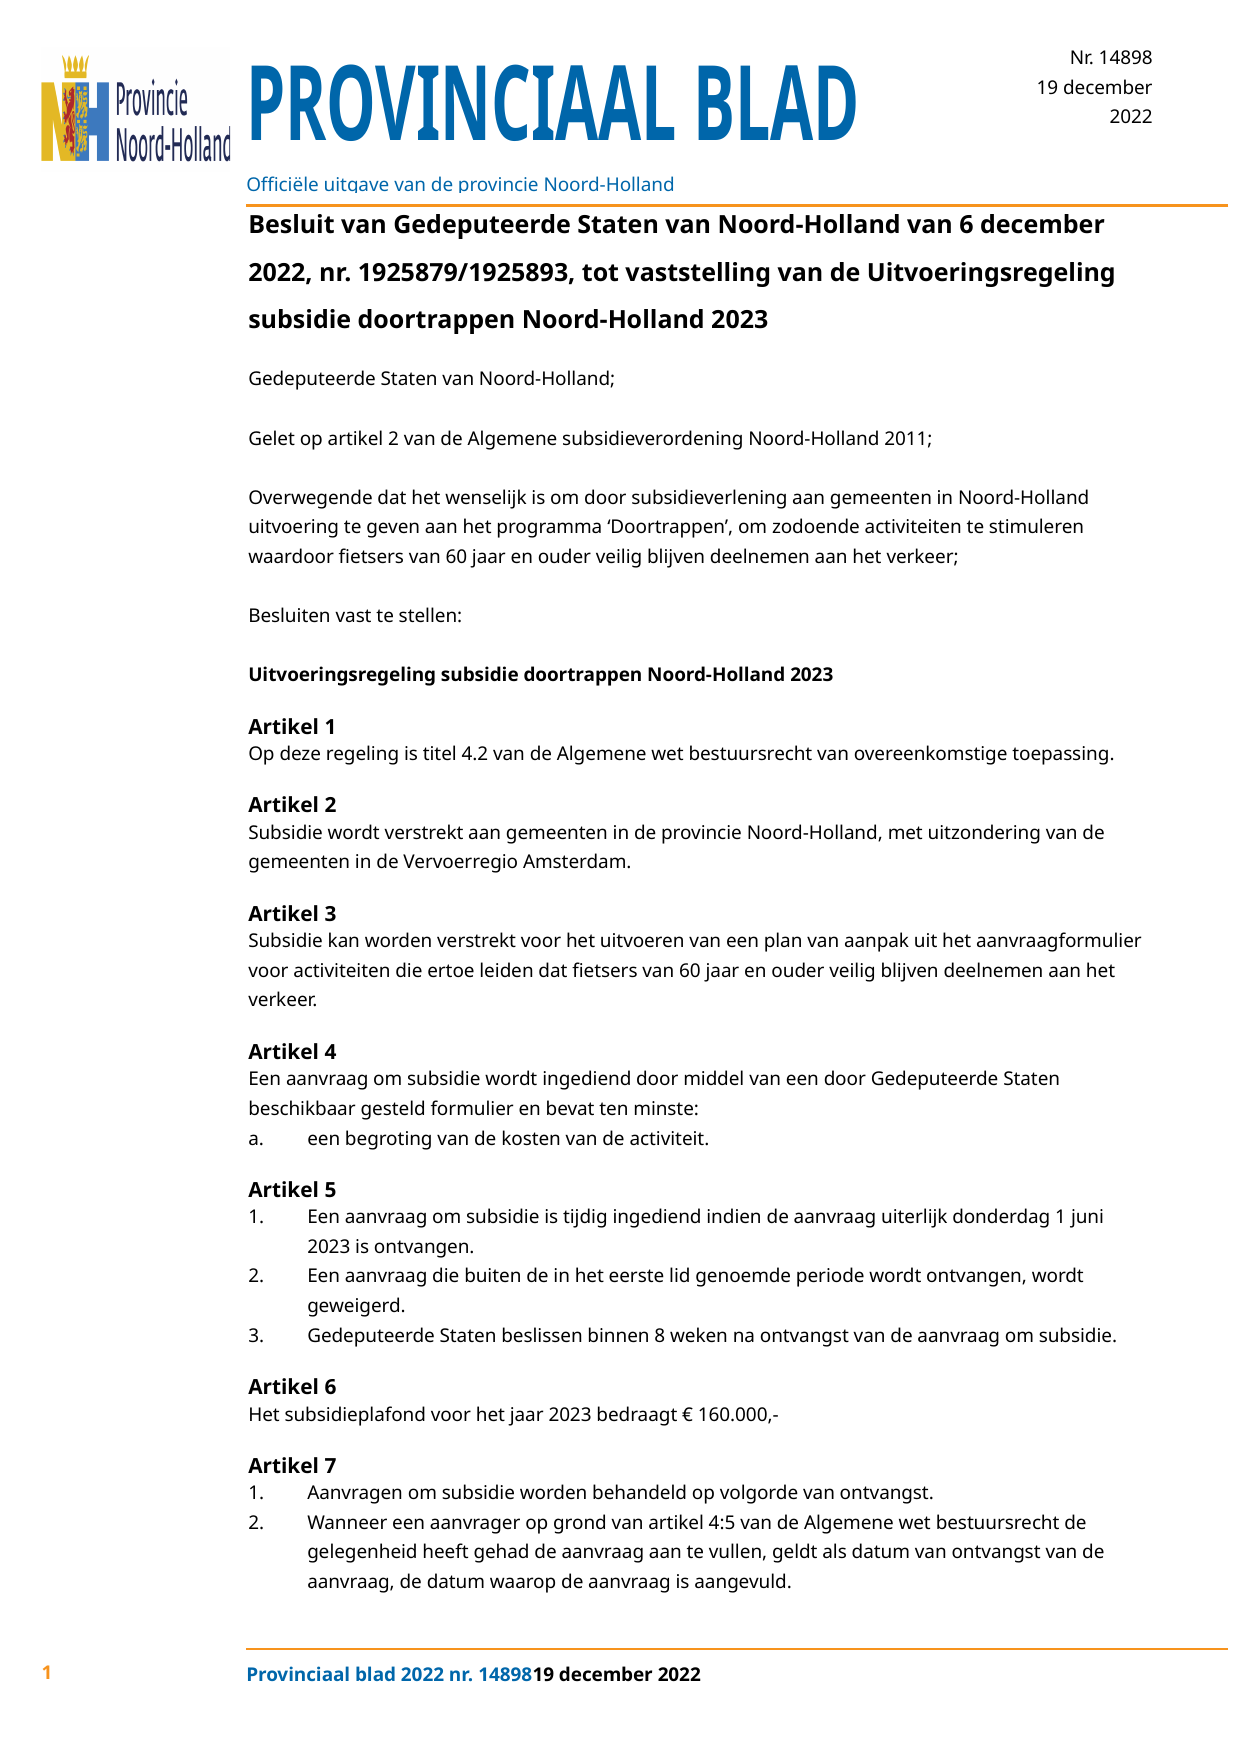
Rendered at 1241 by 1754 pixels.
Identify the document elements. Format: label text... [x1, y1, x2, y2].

text Besluiten vast te stellen: [248, 602, 1152, 628]
list Aanvragen om subsidie worden behandeld op volgorde van ontvangst. [248, 1479, 1152, 1505]
list Een aanvraag om subsidie is tijdig ingediend indien de aanvraag uiterlijk donderdag 1 juni 2023 is ontvangen. [248, 1203, 1152, 1259]
text Artikel 3 [248, 899, 1152, 927]
text Uitvoeringsregeling subsidie doortrappen Noord-Holland 2023 [248, 661, 1152, 687]
text Een aanvraag om subsidie wordt ingediend door middel van een door Gedeputeerde Staten beschikbaar gesteld formulier en bevat ten minste: [248, 1066, 1152, 1121]
picture [41, 47, 231, 172]
text Het subsidieplafond voor het jaar 2023 bedraagt € 160.000,- [248, 1401, 1152, 1426]
text Op deze regeling is titel 4.2 van de Algemene wet bestuursrecht van overeenkomstige toepassing. [248, 740, 1152, 766]
text Artikel 2 [248, 791, 1152, 819]
text Subsidie kan worden verstrekt voor het uitvoeren van een plan van aanpak uit het aanvraagformulier voor activiteiten die ertoe leiden dat fietsers van 60 jaar en ouder veilig blijven deelnemen aan het verkeer. [248, 927, 1152, 1012]
text Artikel 7 [248, 1451, 1152, 1479]
text Artikel 4 [248, 1037, 1152, 1066]
list Wanneer een aanvrager op grond van artikel 4:5 van de Algemene wet bestuursrecht de gelegenheid heeft gehad de aanvraag aan te vullen, geldt als datum van ontvangst van de aanvraag, de datum waarop de aanvraag is aangevuld. [248, 1509, 1152, 1594]
text Artikel 5 [248, 1175, 1152, 1203]
text Subsidie wordt verstrekt aan gemeenten in de provincie Noord-Holland, met uitzondering van de gemeenten in de Vervoerregio Amsterdam. [248, 819, 1152, 874]
text Gelet op artikel 2 van de Algemene subsidieverordening Noord-Holland 2011; [248, 425, 1152, 450]
text Besluit van Gedeputeerde Staten van Noord-Holland van 6 december 2022, nr. 1925879/1925893, tot vaststelling van de Uitvoeringsregeling subsidie doortrappen Noord-Holland 2023 [248, 207, 1152, 336]
text Overwegende dat het wenselijk is om door subsidieverlening aan gemeenten in Noord-Holland uitvoering te geven aan het programma ‘Doortrappen’, om zodoende activiteiten te stimuleren waardoor fietsers van 60 jaar en ouder veilig blijven deelnemen aan het verkeer; [248, 484, 1152, 569]
text Artikel 1 [248, 712, 1152, 740]
list Een aanvraag die buiten de in het eerste lid genoemde periode wordt ontvangen, wordt geweigerd. [248, 1263, 1152, 1318]
text Artikel 6 [248, 1372, 1152, 1401]
list Gedeputeerde Staten beslissen binnen 8 weken na ontvangst van de aanvraag om subsidie. [248, 1322, 1152, 1348]
text Gedeputeerde Staten van Noord-Holland; [248, 366, 1152, 391]
list een begroting van de kosten van de activiteit. [248, 1125, 1152, 1150]
